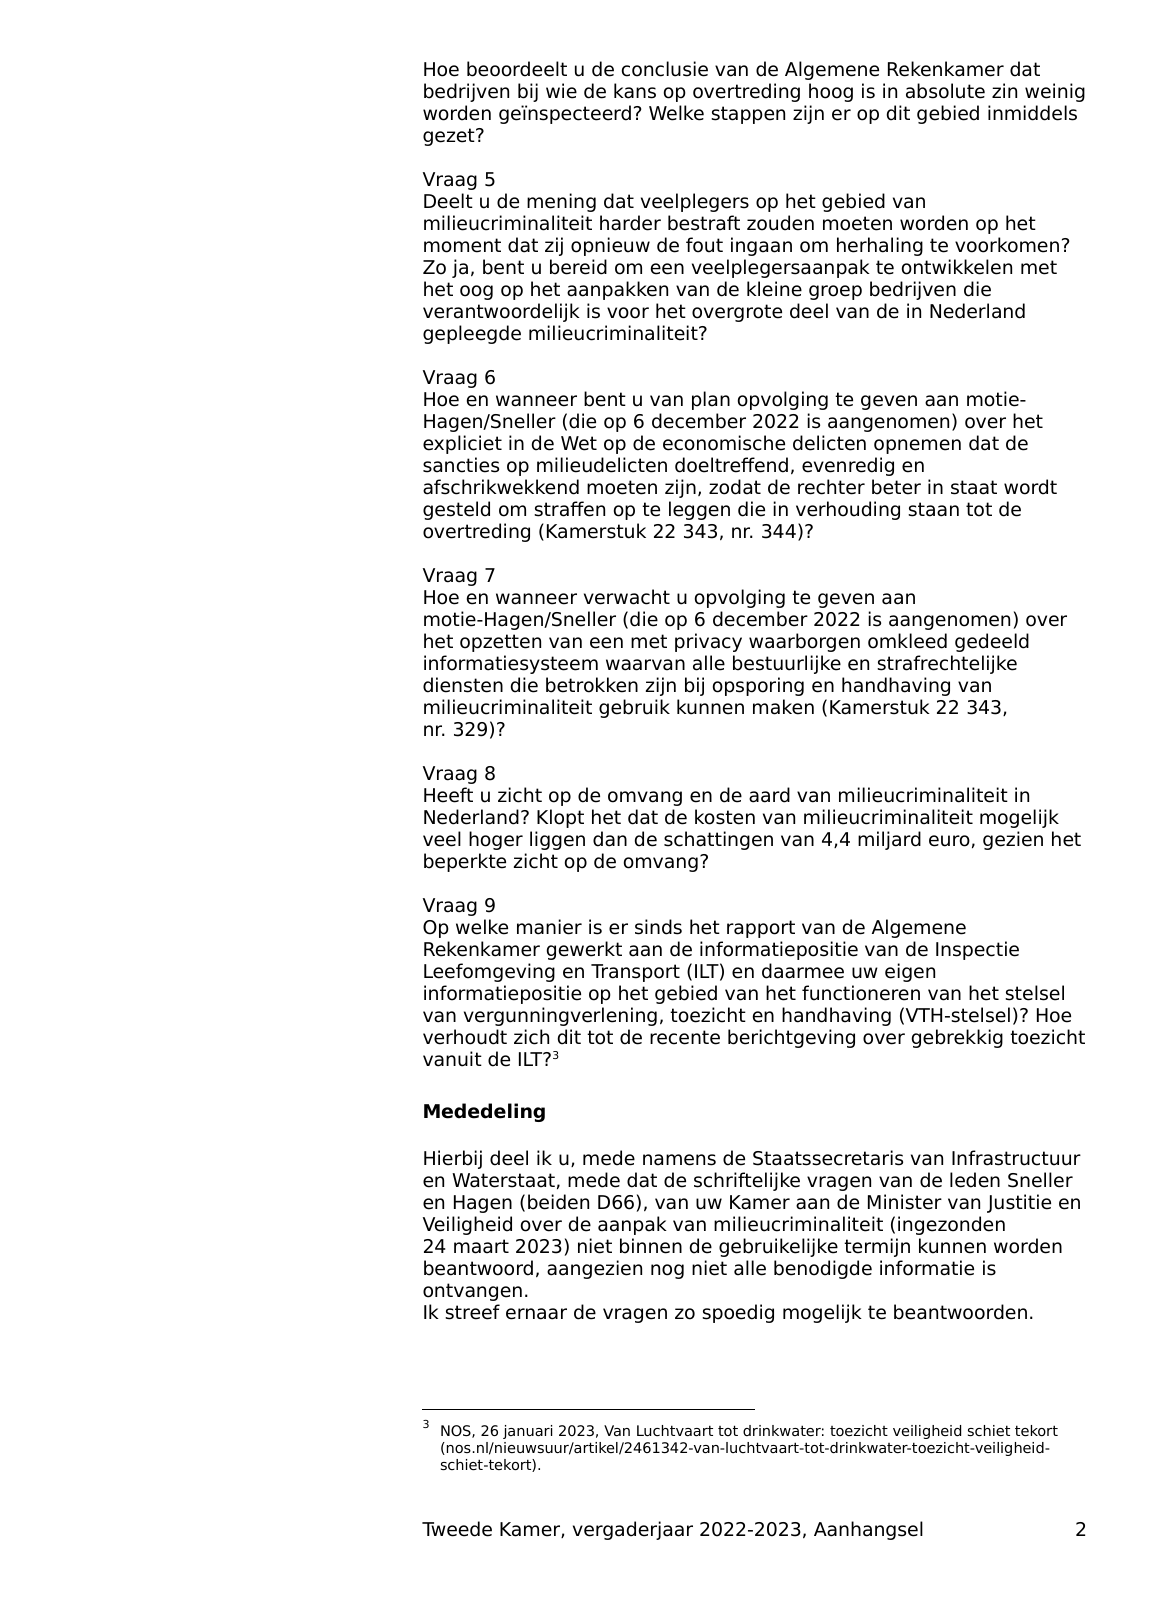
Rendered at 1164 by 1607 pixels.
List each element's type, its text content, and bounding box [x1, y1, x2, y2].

text Hoe beoordeelt u de conclusie van de Algemene Rekenkamer dat bedrijven bij wie de kans op overtreding hoog is in absolute zin weinig worden geïnspecteerd? Welke stappen zijn er op dit gebied inmiddels gezet? [422, 59, 1087, 147]
text Vraag 8 [422, 763, 1087, 785]
text Vraag 9 [422, 895, 1087, 917]
text Vraag 6 [422, 367, 1087, 389]
text NOS, 26 januari 2023, Van Luchtvaart tot drinkwater: toezicht veiligheid schiet tekort (nos.nl/nieuwsuur/artikel/2461342-van-luchtvaart-tot-drinkwater-toezicht-veiligheid-schiet-tekort). [422, 1418, 1087, 1474]
text Heeft u zicht op de omvang en de aard van milieucriminaliteit in Nederland? Klopt het dat de kosten van milieucriminaliteit mogelijk veel hoger liggen dan de schattingen van 4,4 miljard euro, gezien het beperkte zicht op de omvang? [422, 785, 1087, 873]
text Vraag 5 [422, 169, 1087, 191]
text Hoe en wanneer verwacht u opvolging te geven aan motie-Hagen/Sneller (die op 6 december 2022 is aangenomen) over het opzetten van een met privacy waarborgen omkleed gedeeld informatiesysteem waarvan alle bestuurlijke en strafrechtelijke diensten die betrokken zijn bij opsporing en handhaving van milieucriminaliteit gebruik kunnen maken (Kamerstuk 22 343, nr. 329)? [422, 587, 1087, 741]
text Ik streef ernaar de vragen zo spoedig mogelijk te beantwoorden. [422, 1302, 1087, 1324]
text Vraag 7 [422, 565, 1087, 587]
text Op welke manier is er sinds het rapport van de Algemene Rekenkamer gewerkt aan de informatiepositie van de Inspectie Leefomgeving en Transport (ILT) en daarmee uw eigen informatiepositie op het gebied van het functioneren van het stelsel van vergunningverlening, toezicht en handhaving (VTH-stelsel)? Hoe verhoudt zich dit tot de recente berichtgeving over gebrekkig toezicht vanuit de ILT? [422, 917, 1087, 1071]
text Deelt u de mening dat veelplegers op het gebied van milieucriminaliteit harder bestraft zouden moeten worden op het moment dat zij opnieuw de fout ingaan om herhaling te voorkomen? Zo ja, bent u bereid om een veelplegersaanpak te ontwikkelen met het oog op het aanpakken van de kleine groep bedrijven die verantwoordelijk is voor het overgrote deel van de in Nederland gepleegde milieucriminaliteit? [422, 191, 1087, 345]
text Hoe en wanneer bent u van plan opvolging te geven aan motie-Hagen/Sneller (die op 6 december 2022 is aangenomen) over het expliciet in de Wet op de economische delicten opnemen dat de sancties op milieudelicten doeltreffend, evenredig en afschrikwekkend moeten zijn, zodat de rechter beter in staat wordt gesteld om straffen op te leggen die in verhouding staan tot de overtreding (Kamerstuk 22 343, nr. 344)? [422, 389, 1087, 543]
text Hierbij deel ik u, mede namens de Staatssecretaris van Infrastructuur en Waterstaat, mede dat de schriftelijke vragen van de leden Sneller en Hagen (beiden D66), van uw Kamer aan de Minister van Justitie en Veiligheid over de aanpak van milieucriminaliteit (ingezonden 24 maart 2023) niet binnen de gebruikelijke termijn kunnen worden beantwoord, aangezien nog niet alle benodigde informatie is ontvangen. [422, 1148, 1087, 1302]
subtitle Mededeling [422, 1101, 1087, 1123]
